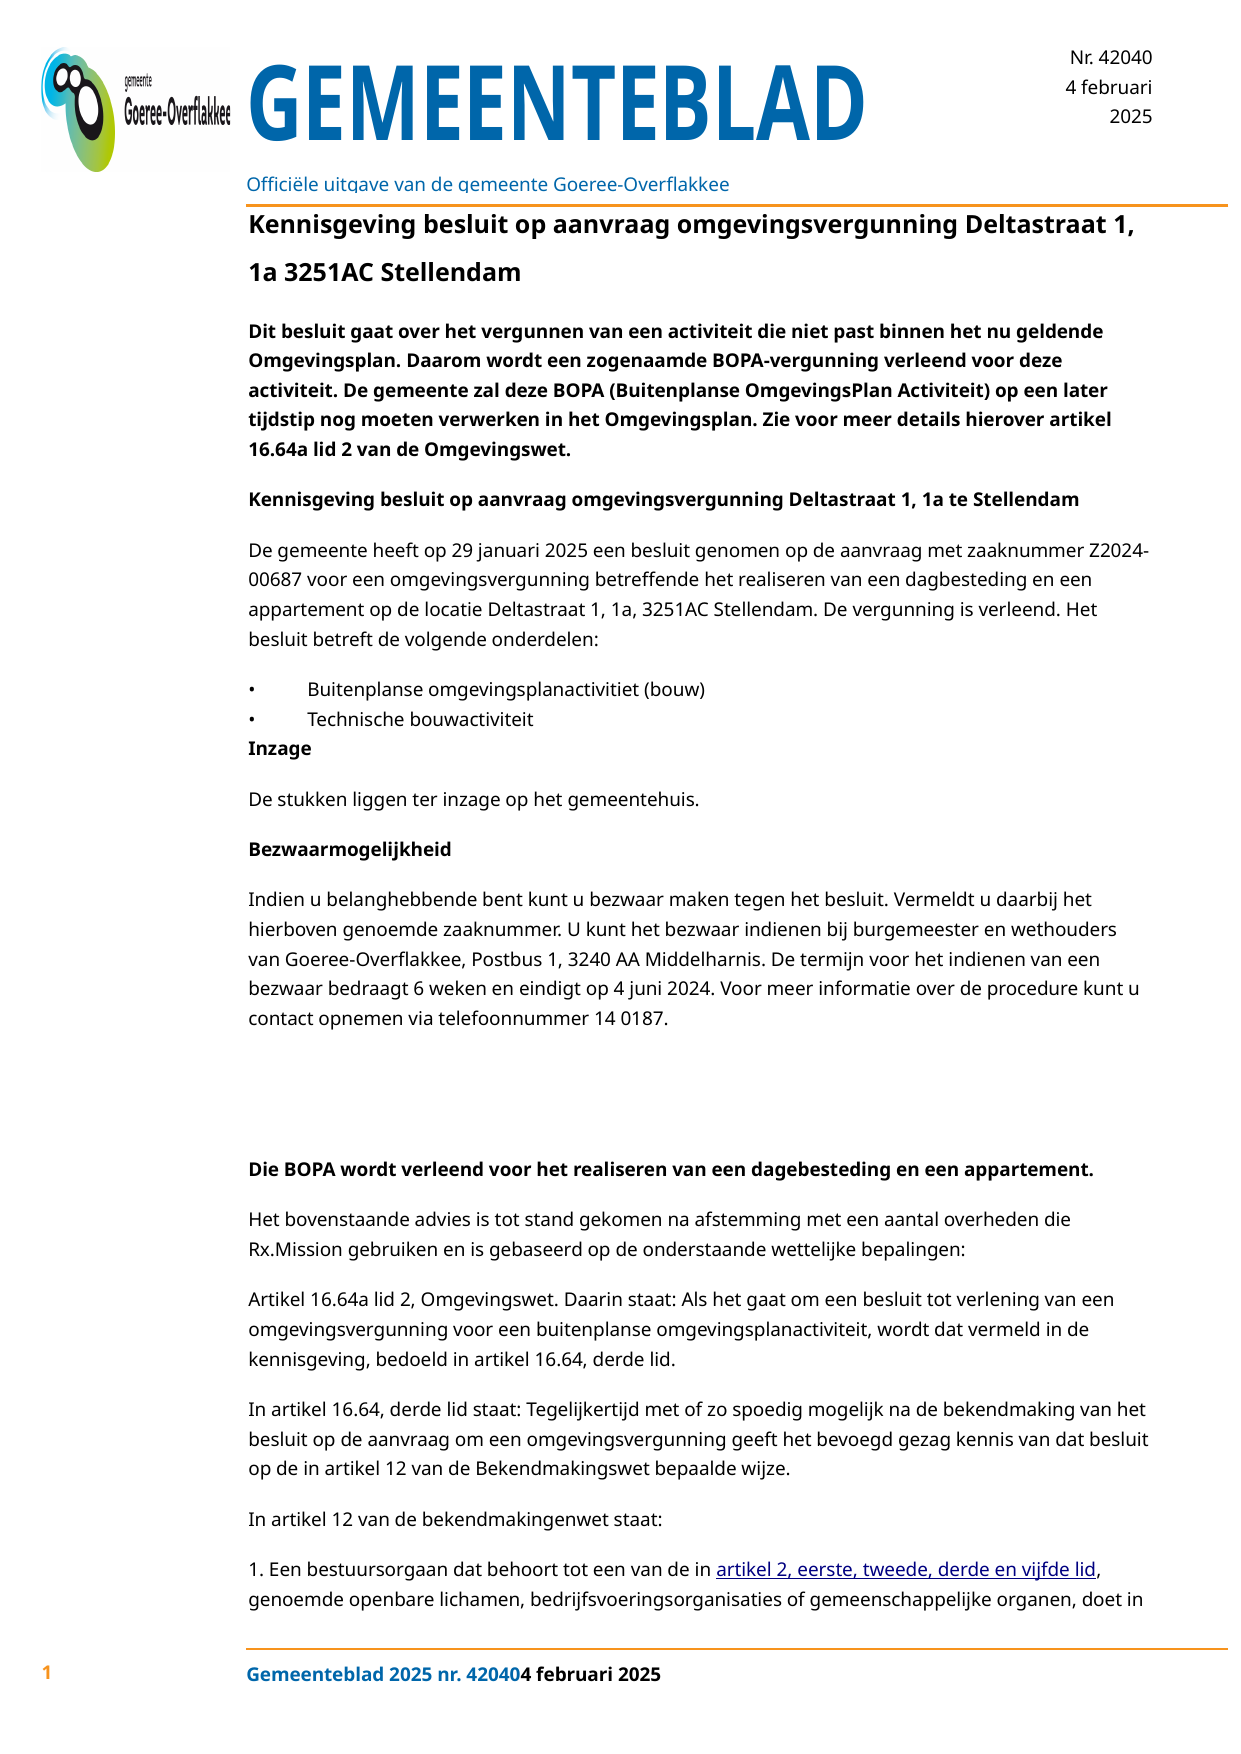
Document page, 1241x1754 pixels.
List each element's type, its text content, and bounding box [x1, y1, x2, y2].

text Kennisgeving besluit op aanvraag omgevingsvergunning Deltastraat 1, 1a 3251AC Stellendam [248, 207, 1152, 288]
picture [41, 47, 231, 172]
text De stukken liggen ter inzage op het gemeentehuis. [248, 786, 1152, 812]
text Die BOPA wordt verleend voor het realiseren van een dagebesteding en een appartement. [248, 1156, 1152, 1182]
list Buitenplanse omgevingsplanactivitiet (bouw) [248, 676, 1152, 702]
text Dit besluit gaat over het vergunnen van een activiteit die niet past binnen het nu geldende Omgevingsplan. Daarom wordt een zogenaamde BOPA-vergunning verleend voor deze activiteit. De gemeente zal deze BOPA (Buitenplanse OmgevingsPlan Activiteit) op een later tijdstip nog moeten verwerken in het Omgevingsplan. Zie voor meer details hierover artikel 16.64a lid 2 van de Omgevingswet. [248, 318, 1152, 462]
text Indien u belanghebbende bent kunt u bezwaar maken tegen het besluit. Vermeldt u daarbij het hierboven genoemde zaaknummer. U kunt het bezwaar indienen bij burgemeester en wethouders van Goeree-Overflakkee, Postbus 1, 3240 AA Middelharnis. De termijn voor het indienen van een bezwaar bedraagt 6 weken en eindigt op 4 juni 2024. Voor meer informatie over de procedure kunt u contact opnemen via telefoonnummer 14 0187. [248, 887, 1152, 1031]
text In artikel 16.64, derde lid staat: Tegelijkertijd met of zo spoedig mogelijk na de bekendmaking van het besluit op de aanvraag om een omgevingsvergunning geeft het bevoegd gezag kennis van dat besluit op de in artikel 12 van de Bekendmakingswet bepaalde wijze. [248, 1396, 1152, 1481]
text 1. Een bestuursorgaan dat behoort tot een van de in artikel 2, eerste, tweede, derde en vijfde lid, genoemde openbare lichamen, bedrijfsvoeringsorganisaties of gemeenschappelijke organen, doet in [248, 1556, 1152, 1612]
list Technische bouwactiviteit [248, 706, 1152, 732]
text Het bovenstaande advies is tot stand gekomen na afstemming met een aantal overheden die Rx.Mission gebruiken en is gebaseerd op de onderstaande wettelijke bepalingen: [248, 1207, 1152, 1262]
text Kennisgeving besluit op aanvraag omgevingsvergunning Deltastraat 1, 1a te Stellendam [248, 487, 1152, 512]
text In artikel 12 van de bekendmakingenwet staat: [248, 1506, 1152, 1532]
text Artikel 16.64a lid 2, Omgevingswet. Daarin staat: Als het gaat om een besluit tot verlening van een omgevingsvergunning voor een buitenplanse omgevingsplanactiviteit, wordt dat vermeld in de kennisgeving, bedoeld in artikel 16.64, derde lid. [248, 1287, 1152, 1372]
text Bezwaarmogelijkheid [248, 836, 1152, 862]
text De gemeente heeft op 29 januari 2025 een besluit genomen op de aanvraag met zaaknummer Z2024-00687 voor een omgevingsvergunning betreffende het realiseren van een dagbesteding en een appartement op de locatie Deltastraat 1, 1a, 3251AC Stellendam. De vergunning is verleend. Het besluit betreft de volgende onderdelen: [248, 537, 1152, 652]
text Inzage [248, 735, 1152, 761]
